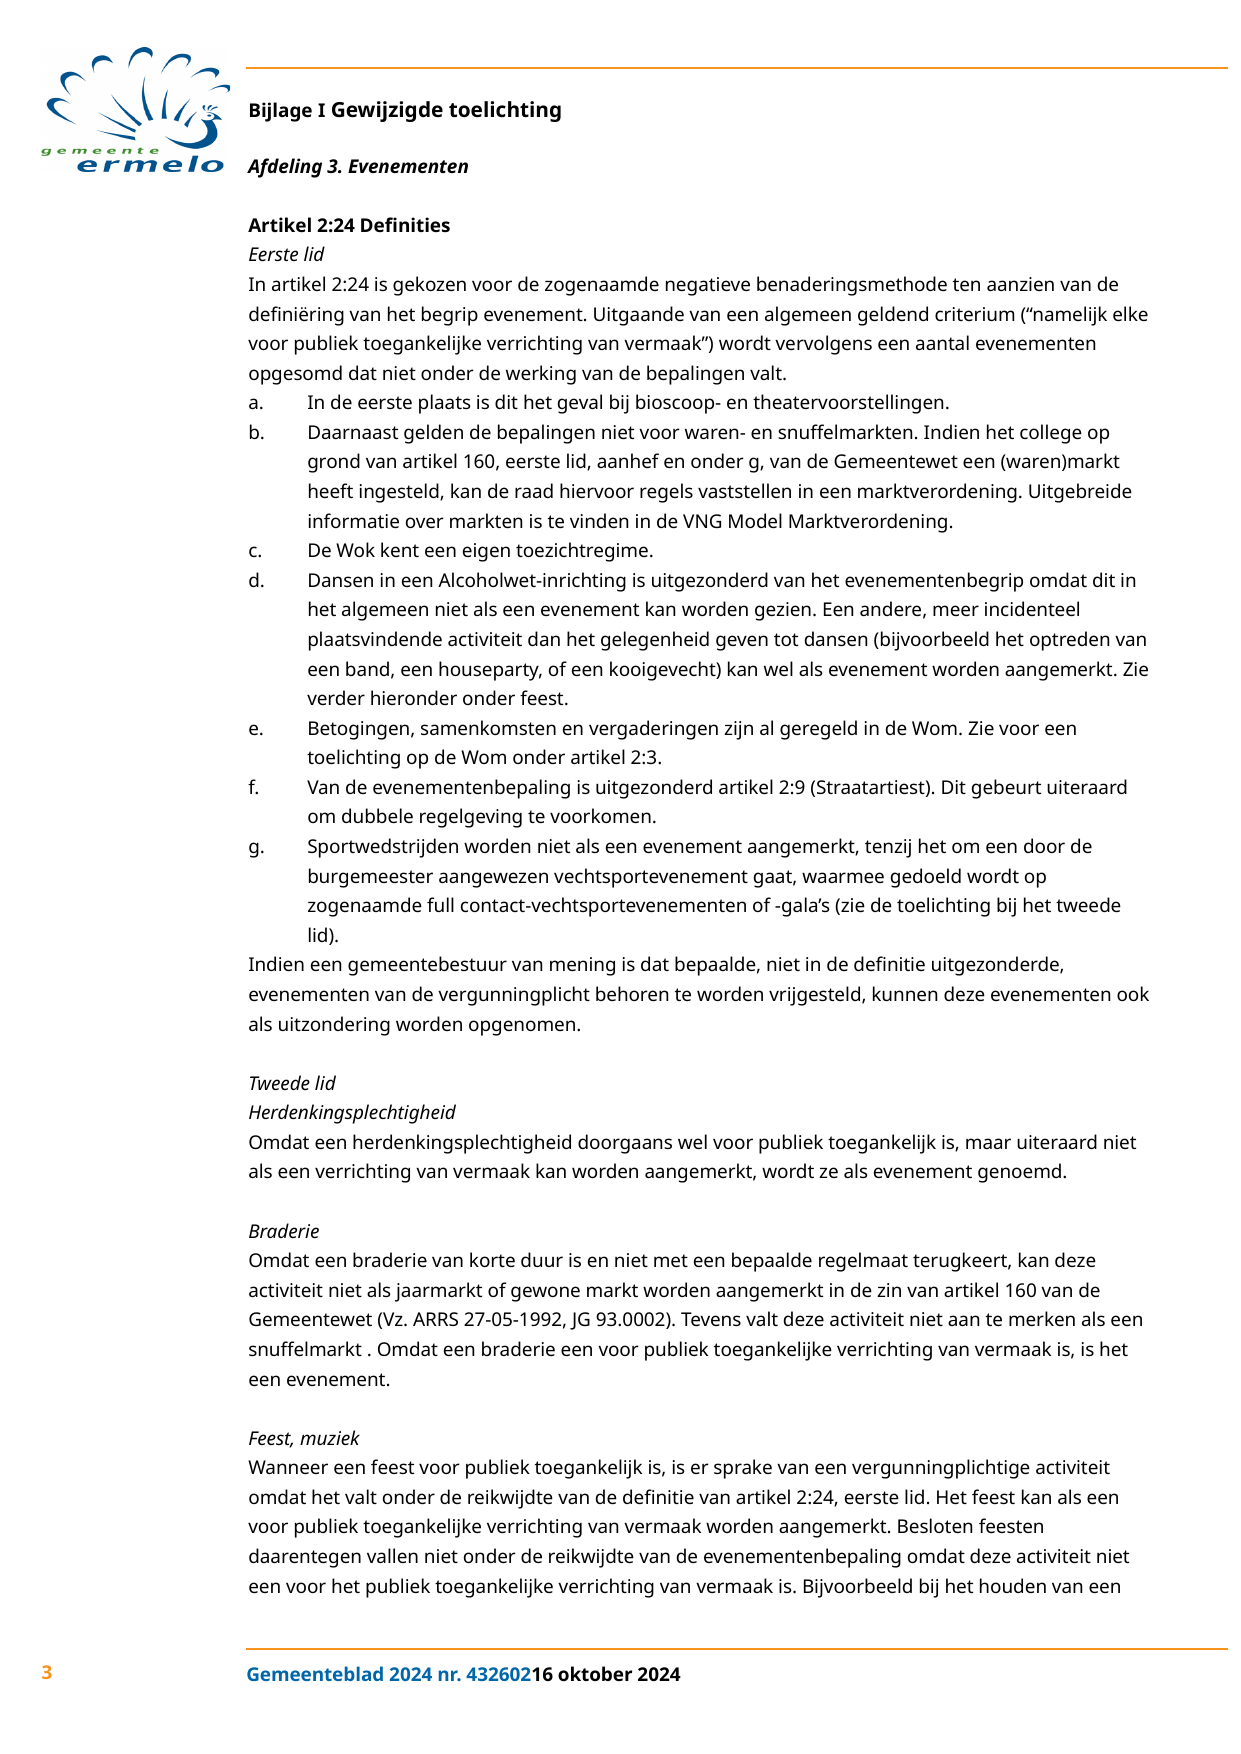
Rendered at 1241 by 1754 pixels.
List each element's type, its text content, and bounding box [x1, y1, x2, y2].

text Bijlage I Gewijzigde toelichting [248, 95, 1152, 123]
text Braderie [248, 1218, 1152, 1244]
text Artikel 2:24 Definities [248, 212, 1152, 238]
list Van de evenementenbepaling is uitgezonderd artikel 2:9 (Straatartiest). Dit gebeurt uiteraard om dubbele regelgeving te voorkomen. [248, 774, 1152, 829]
text Eerste lid [248, 242, 1152, 267]
text Feest, muziek [248, 1425, 1152, 1451]
picture [41, 47, 231, 172]
list De Wok kent een eigen toezichtregime. [248, 537, 1152, 563]
text Tweede lid [248, 1070, 1152, 1096]
list Dansen in een Alcoholwet-inrichting is uitgezonderd van het evenementenbegrip omdat dit in het algemeen niet als een evenement kan worden gezien. Een andere, meer incidenteel plaatsvindende activiteit dan het gelegenheid geven tot dansen (bijvoorbeeld het optreden van een band, een houseparty, of een kooigevecht) kan wel als evenement worden aangemerkt. Zie verder hieronder onder feest. [248, 567, 1152, 711]
text Wanneer een feest voor publiek toegankelijk is, is er sprake van een vergunningplichtige activiteit omdat het valt onder de reikwijdte van de definitie van artikel 2:24, eerste lid. Het feest kan als een voor publiek toegankelijke verrichting van vermaak worden aangemerkt. Besloten feesten daarentegen vallen niet onder de reikwijdte van de evenementenbepaling omdat deze activiteit niet een voor het publiek toegankelijke verrichting van vermaak is. Bijvoorbeeld bij het houden van een [248, 1454, 1152, 1599]
text In artikel 2:24 is gekozen voor de zogenaamde negatieve benaderingsmethode ten aanzien van de definiëring van het begrip evenement. Uitgaande van een algemeen geldend criterium (“namelijk elke voor publiek toegankelijke verrichting van vermaak”) wordt vervolgens een aantal evenementen opgesomd dat niet onder de werking van de bepalingen valt. [248, 271, 1152, 386]
text Indien een gemeentebestuur van mening is dat bepaalde, niet in de definitie uitgezonderde, evenementen van de vergunningplicht behoren te worden vrijgesteld, kunnen deze evenementen ook als uitzondering worden opgenomen. [248, 952, 1152, 1037]
list Betogingen, samenkomsten en vergaderingen zijn al geregeld in de Wom. Zie voor een toelichting op de Wom onder artikel 2:3. [248, 715, 1152, 770]
text Omdat een herdenkingsplechtigheid doorgaans wel voor publiek toegankelijk is, maar uiteraard niet als een verrichting van vermaak kan worden aangemerkt, wordt ze als evenement genoemd. [248, 1129, 1152, 1184]
text Omdat een braderie van korte duur is en niet met een bepaalde regelmaat terugkeert, kan deze activiteit niet als jaarmarkt of gewone markt worden aangemerkt in de zin van artikel 160 van de Gemeentewet (Vz. ARRS 27-05-1992, JG 93.0002). Tevens valt deze activiteit niet aan te merken als een snuffelmarkt . Omdat een braderie een voor publiek toegankelijke verrichting van vermaak is, is het een evenement. [248, 1247, 1152, 1392]
list Daarnaast gelden de bepalingen niet voor waren- en snuffelmarkten. Indien het college op grond van artikel 160, eerste lid, aanhef en onder g, van de Gemeentewet een (waren)markt heeft ingesteld, kan de raad hiervoor regels vaststellen in een marktverordening. Uitgebreide informatie over markten is te vinden in de VNG Model Marktverordening. [248, 419, 1152, 534]
text Herdenkingsplechtigheid [248, 1099, 1152, 1125]
list In de eerste plaats is dit het geval bij bioscoop- en theatervoorstellingen. [248, 389, 1152, 415]
list Sportwedstrijden worden niet als een evenement aangemerkt, tenzij het om een door de burgemeester aangewezen vechtsportevenement gaat, waarmee gedoeld wordt op zogenaamde full contact-vechtsportevenementen of -gala’s (zie de toelichting bij het tweede lid). [248, 833, 1152, 948]
text Afdeling 3. Evenementen [248, 153, 1152, 179]
